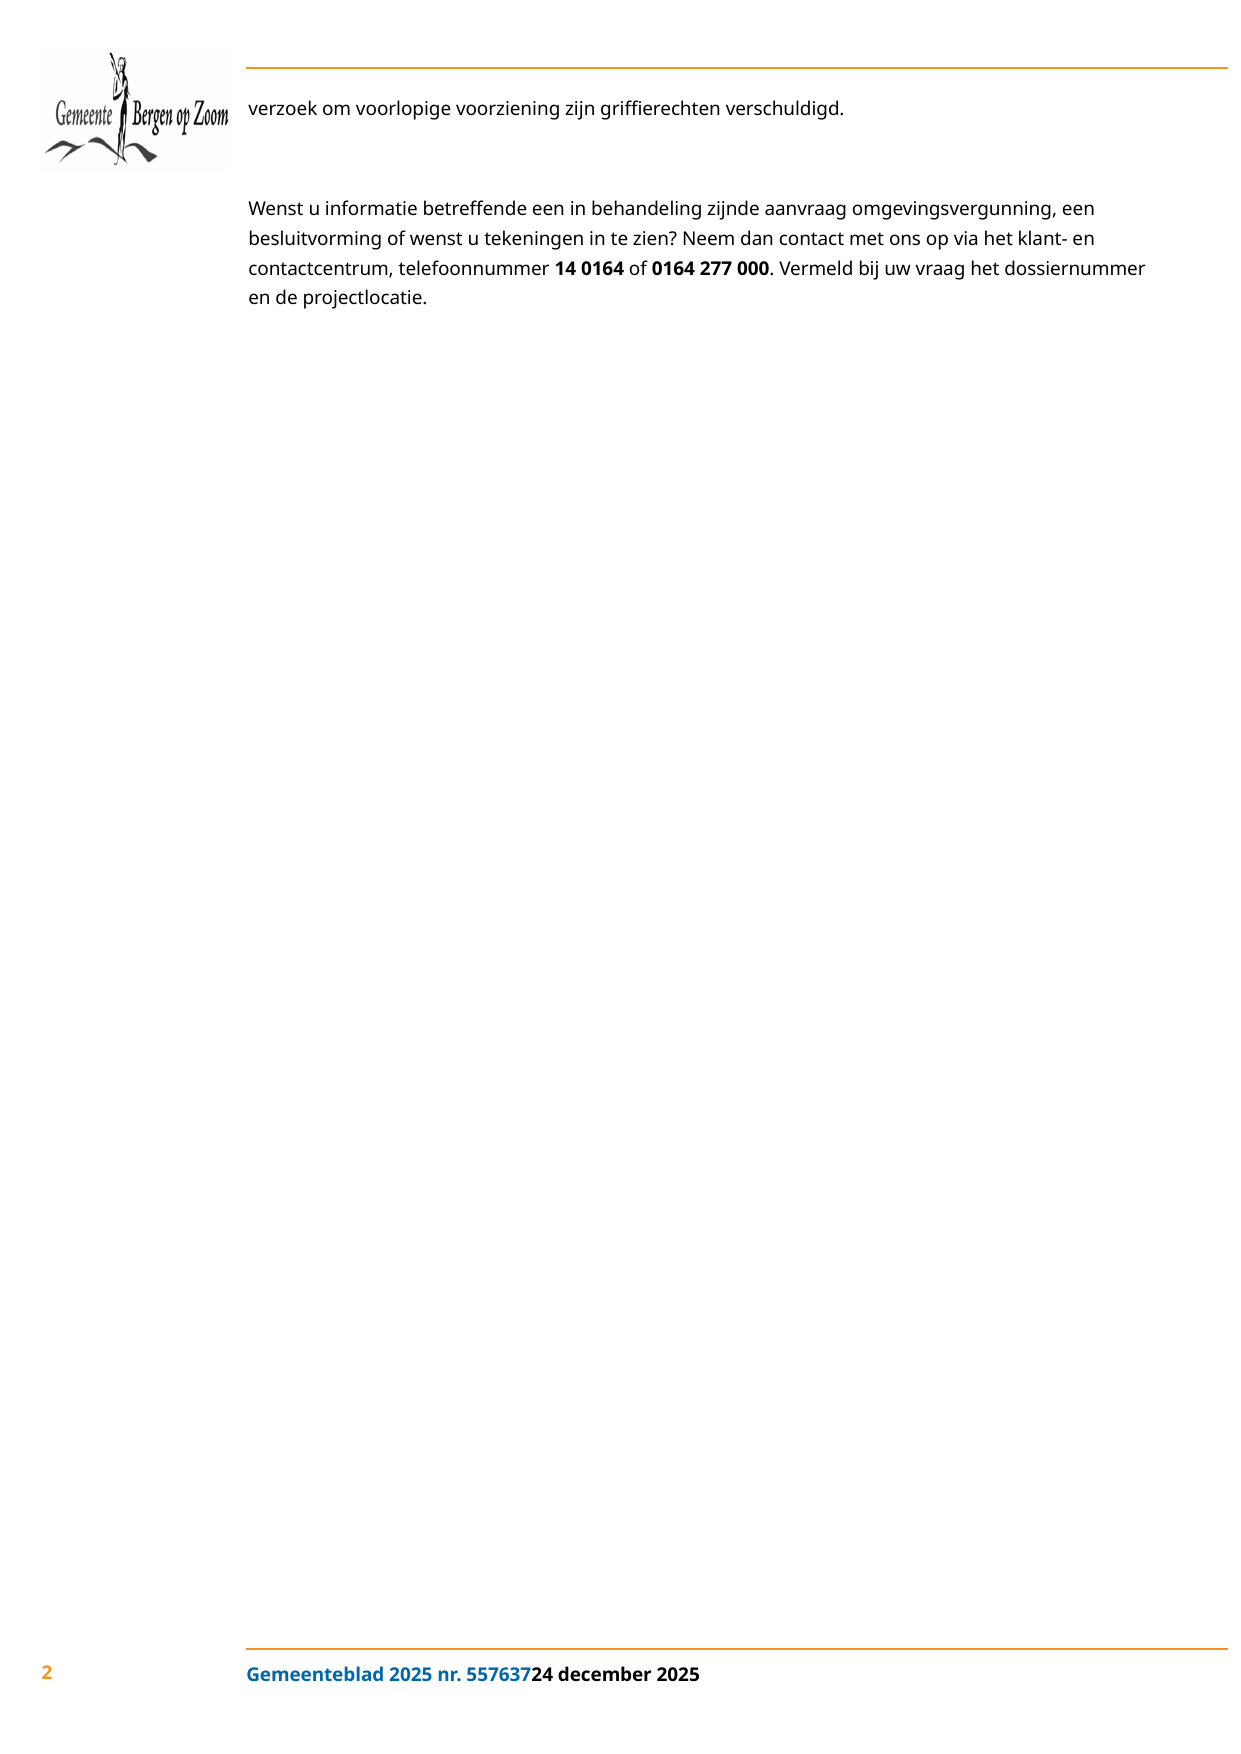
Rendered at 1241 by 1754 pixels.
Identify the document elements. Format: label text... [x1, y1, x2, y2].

text verzoek om voorlopige voorziening zijn griffierechten verschuldigd. [248, 95, 1152, 121]
picture [41, 47, 231, 172]
text Wenst u informatie betreffende een in behandeling zijnde aanvraag omgevingsvergunning, een besluitvorming of wenst u tekeningen in te zien? Neem dan contact met ons op via het klant- en contactcentrum, telefoonnummer 14 0164 of 0164 277 000. Vermeld bij uw vraag het dossiernummer en de projectlocatie. [248, 196, 1152, 310]
